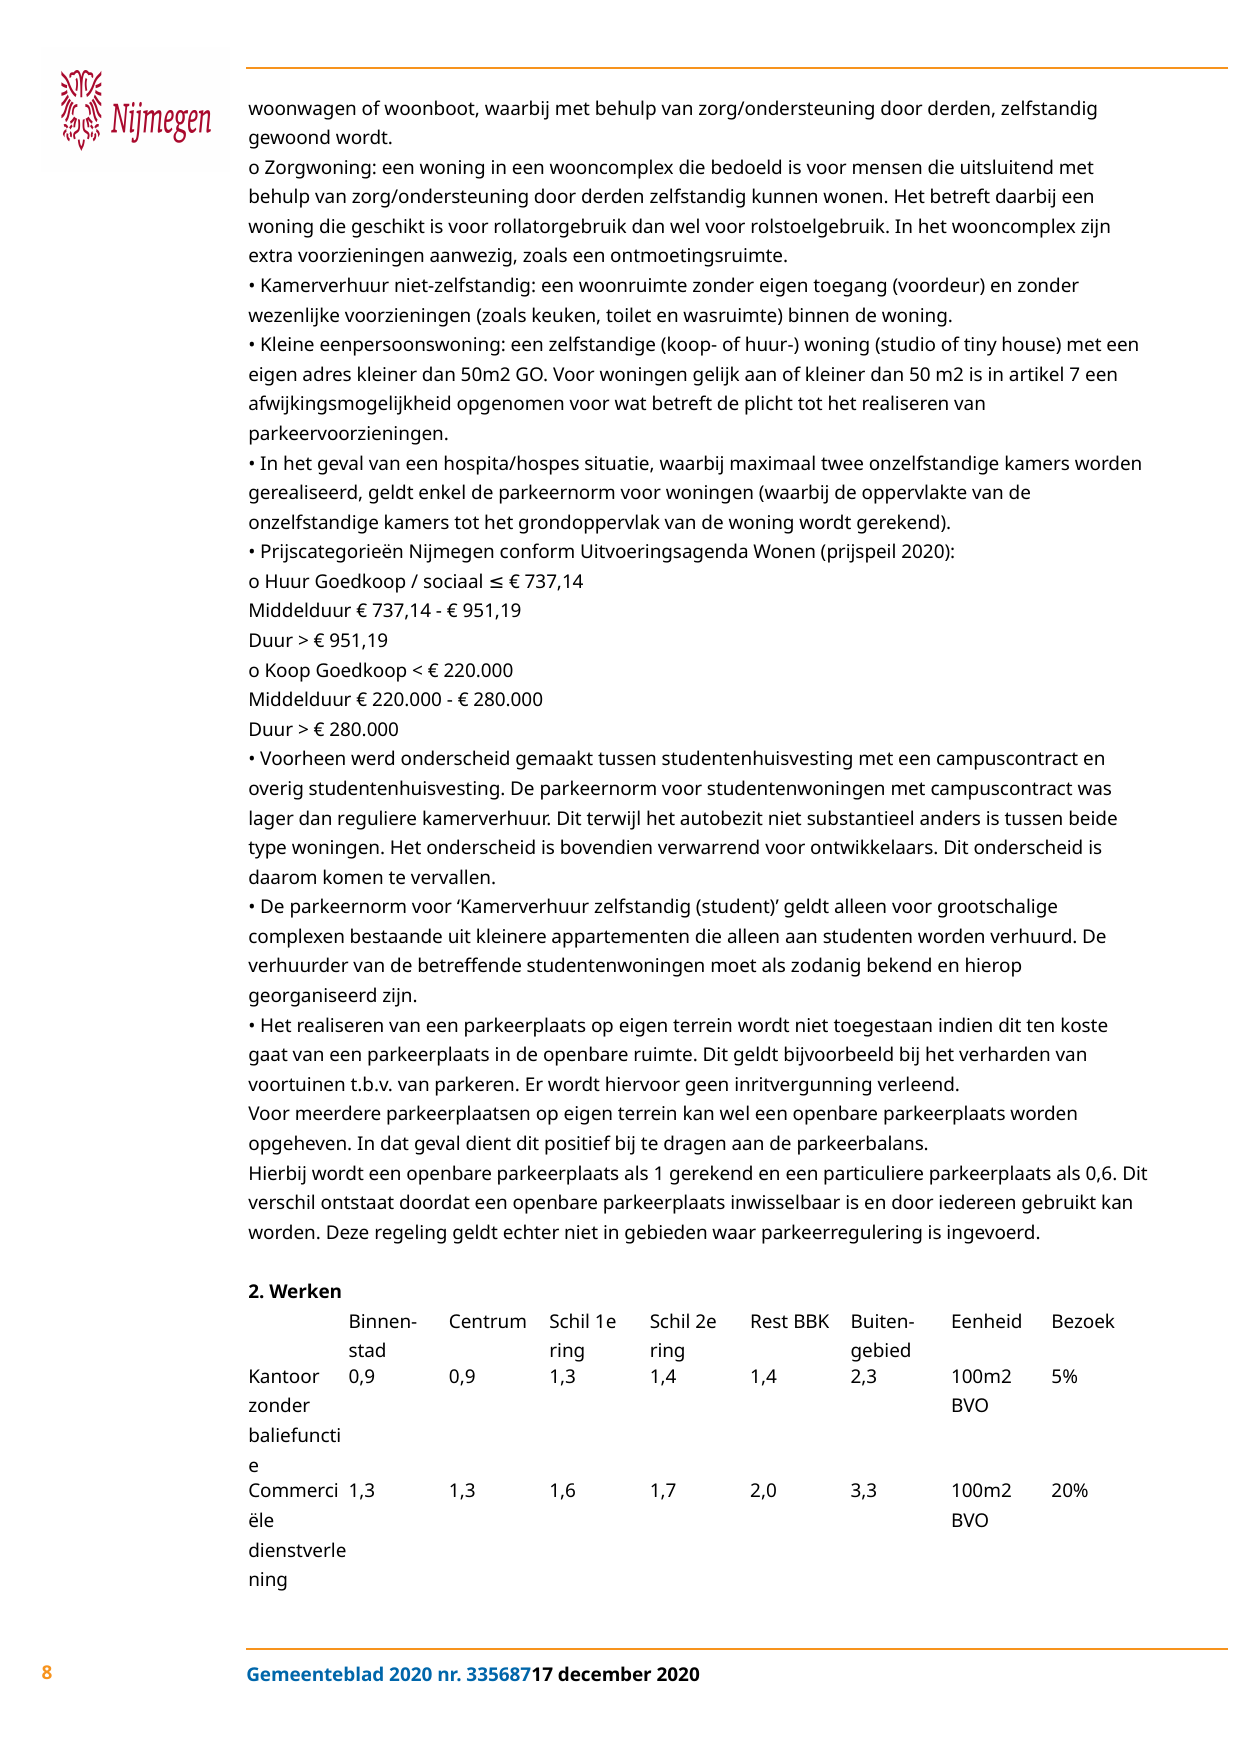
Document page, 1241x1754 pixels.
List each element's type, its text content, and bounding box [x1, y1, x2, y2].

text o Huur Goedkoop / sociaal ≤ € 737,14 [248, 568, 1152, 594]
text Hierbij wordt een openbare parkeerplaats als 1 gerekend en een particuliere parkeerplaats als 0,6. Dit verschil ontstaat doordat een openbare parkeerplaats inwisselbaar is en door iedereen gebruikt kan worden. Deze regeling geldt echter niet in gebieden waar parkeerregulering is ingevoerd. [248, 1160, 1152, 1245]
table_cell 3,3 [850, 1478, 951, 1592]
table_header Binnen-stad [348, 1308, 449, 1363]
text Duur > € 280.000 [248, 716, 1152, 742]
table_cell 1,6 [549, 1478, 649, 1592]
text • Het realiseren van een parkeerplaats op eigen terrein wordt niet toegestaan indien dit ten koste gaat van een parkeerplaats in de openbare ruimte. Dit geldt bijvoorbeeld bij het verharden van voortuinen t.b.v. van parkeren. Er wordt hiervoor geen inritvergunning verleend. [248, 1012, 1152, 1097]
text • Prijscategorieën Nijmegen conform Uitvoeringsagenda Wonen (prijspeil 2020): [248, 538, 1152, 564]
text o Zorgwoning: een woning in een wooncomplex die bedoeld is voor mensen die uitsluitend met behulp van zorg/ondersteuning door derden zelfstandig kunnen wonen. Het betreft daarbij een woning die geschikt is voor rollatorgebruik dan wel voor rolstoelgebruik. In het wooncomplex zijn extra voorzieningen aanwezig, zoals een ontmoetingsruimte. [248, 154, 1152, 268]
text • Voorheen werd onderscheid gemaakt tussen studentenhuisvesting met een campuscontract en overig studentenhuisvesting. De parkeernorm voor studentenwoningen met campuscontract was lager dan reguliere kamerverhuur. Dit terwijl het autobezit niet substantieel anders is tussen beide type woningen. Het onderscheid is bovendien verwarrend voor ontwikkelaars. Dit onderscheid is daarom komen te vervallen. [248, 746, 1152, 890]
table_header [248, 1308, 348, 1363]
text o Koop Goedkoop < € 220.000 [248, 657, 1152, 683]
text • Kleine eenpersoonswoning: een zelfstandige (koop- of huur-) woning (studio of tiny house) met een eigen adres kleiner dan 50m2 GO. Voor woningen gelijk aan of kleiner dan 50 m2 is in artikel 7 een afwijkingsmogelijkheid opgenomen voor wat betreft de plicht tot het realiseren van parkeervoorzieningen. [248, 331, 1152, 446]
table_cell 2,3 [850, 1363, 951, 1478]
table_cell 1,3 [348, 1478, 449, 1592]
table_cell 0,9 [449, 1363, 549, 1478]
text Middelduur € 737,14 - € 951,19 [248, 598, 1152, 623]
table_cell 1,4 [750, 1363, 850, 1478]
table_cell 2,0 [750, 1478, 850, 1592]
table_cell 5% [1051, 1363, 1152, 1478]
text Middelduur € 220.000 - € 280.000 [248, 686, 1152, 712]
table_cell 1,4 [650, 1363, 750, 1478]
text • De parkeernorm voor ‘Kamerverhuur zelfstandig (student)’ geldt alleen voor grootschalige complexen bestaande uit kleinere appartementen die alleen aan studenten worden verhuurd. De verhuurder van de betreffende studentenwoningen moet als zodanig bekend en hierop georganiseerd zijn. [248, 893, 1152, 1008]
table_header Schil 1e ring [549, 1308, 649, 1363]
text • Kamerverhuur niet-zelfstandig: een woonruimte zonder eigen toegang (voordeur) en zonder wezenlijke voorzieningen (zoals keuken, toilet en wasruimte) binnen de woning. [248, 272, 1152, 328]
table_cell 20% [1051, 1478, 1152, 1592]
table_cell Commerciële dienstverlening [248, 1478, 348, 1592]
text • In het geval van een hospita/hospes situatie, waarbij maximaal twee onzelfstandige kamers worden gerealiseerd, geldt enkel de parkeernorm voor woningen (waarbij de oppervlakte van de onzelfstandige kamers tot het grondoppervlak van de woning wordt gerekend). [248, 450, 1152, 535]
table_header Rest BBK [750, 1308, 850, 1363]
table_header Buiten-gebied [850, 1308, 951, 1363]
text Voor meerdere parkeerplaatsen op eigen terrein kan wel een openbare parkeerplaats worden opgeheven. In dat geval dient dit positief bij te dragen aan de parkeerbalans. [248, 1101, 1152, 1156]
picture [41, 47, 231, 172]
table_cell 1,3 [449, 1478, 549, 1592]
table_header Bezoek [1051, 1308, 1152, 1363]
table_header Schil 2e ring [650, 1308, 750, 1363]
table_cell Kantoor zonder baliefunctie [248, 1363, 348, 1478]
text woonwagen of woonboot, waarbij met behulp van zorg/ondersteuning door derden, zelfstandig gewoond wordt. [248, 95, 1152, 150]
text Duur > € 951,19 [248, 627, 1152, 653]
text 2. Werken [248, 1278, 1152, 1304]
table_cell 1,7 [650, 1478, 750, 1592]
table_header Centrum [449, 1308, 549, 1363]
table_cell 0,9 [348, 1363, 449, 1478]
table_cell 100m2 BVO [951, 1478, 1051, 1592]
table_cell 1,3 [549, 1363, 649, 1478]
table_header Eenheid [951, 1308, 1051, 1363]
table_cell 100m2 BVO [951, 1363, 1051, 1478]
